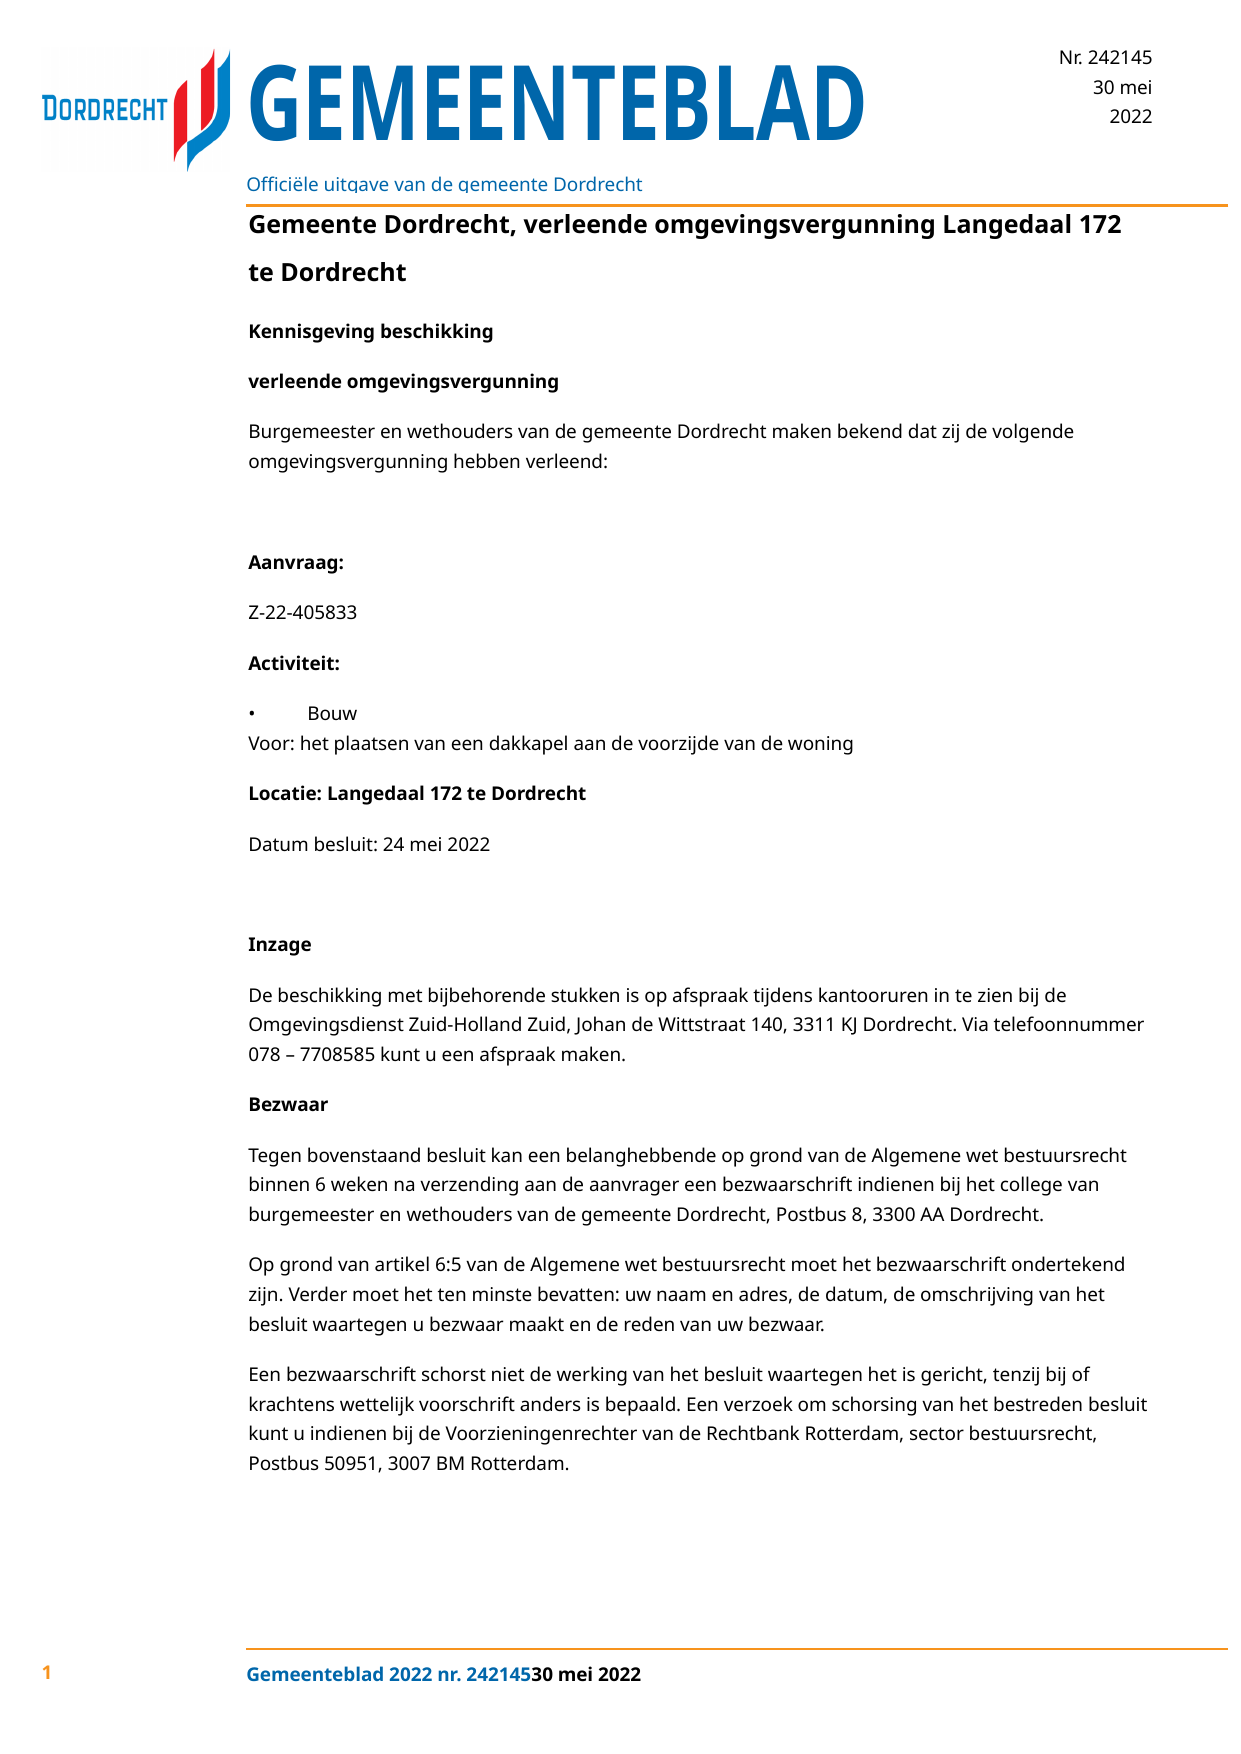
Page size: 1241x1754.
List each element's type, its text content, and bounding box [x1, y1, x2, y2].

text verleende omgevingsvergunning [248, 368, 1152, 394]
text Locatie: Langedaal 172 te Dordrecht [248, 780, 1152, 806]
text Aanvraag: [248, 549, 1152, 575]
text Kennisgeving beschikking [248, 318, 1152, 344]
text Tegen bovenstaand besluit kan een belanghebbende op grond van de Algemene wet bestuursrecht binnen 6 weken na verzending aan de aanvrager een bezwaarschrift indienen bij het college van burgemeester en wethouders van de gemeente Dordrecht, Postbus 8, 3300 AA Dordrecht. [248, 1142, 1152, 1227]
text Z-22-405833 [248, 599, 1152, 625]
text Voor: het plaatsen van een dakkapel aan de voorzijde van de woning [248, 730, 1152, 756]
text Datum besluit: 24 mei 2022 [248, 831, 1152, 857]
text Burgemeester en wethouders van de gemeente Dordrecht maken bekend dat zij de volgende omgevingsvergunning hebben verleend: [248, 419, 1152, 474]
text Een bezwaarschrift schorst niet de werking van het besluit waartegen het is gericht, tenzij bij of krachtens wettelijk voorschrift anders is bepaald. Een verzoek om schorsing van het bestreden besluit kunt u indienen bij de Voorzieningenrechter van de Rechtbank Rotterdam, sector bestuursrecht, Postbus 50951, 3007 BM Rotterdam. [248, 1361, 1152, 1476]
text Gemeente Dordrecht, verleende omgevingsvergunning Langedaal 172 te Dordrecht [248, 207, 1152, 288]
text Op grond van artikel 6:5 van de Algemene wet bestuursrecht moet het bezwaarschrift ondertekend zijn. Verder moet het ten minste bevatten: uw naam en adres, de datum, de omschrijving van het besluit waartegen u bezwaar maakt en de reden van uw bezwaar. [248, 1252, 1152, 1337]
list Bouw [248, 700, 1152, 726]
text Inzage [248, 932, 1152, 957]
text Activiteit: [248, 650, 1152, 676]
picture [41, 47, 231, 172]
text De beschikking met bijbehorende stukken is op afspraak tijdens kantooruren in te zien bij de Omgevingsdienst Zuid-Holland Zuid, Johan de Wittstraat 140, 3311 KJ Dordrecht. Via telefoonnummer 078 – 7708585 kunt u een afspraak maken. [248, 982, 1152, 1067]
text Bezwaar [248, 1092, 1152, 1117]
